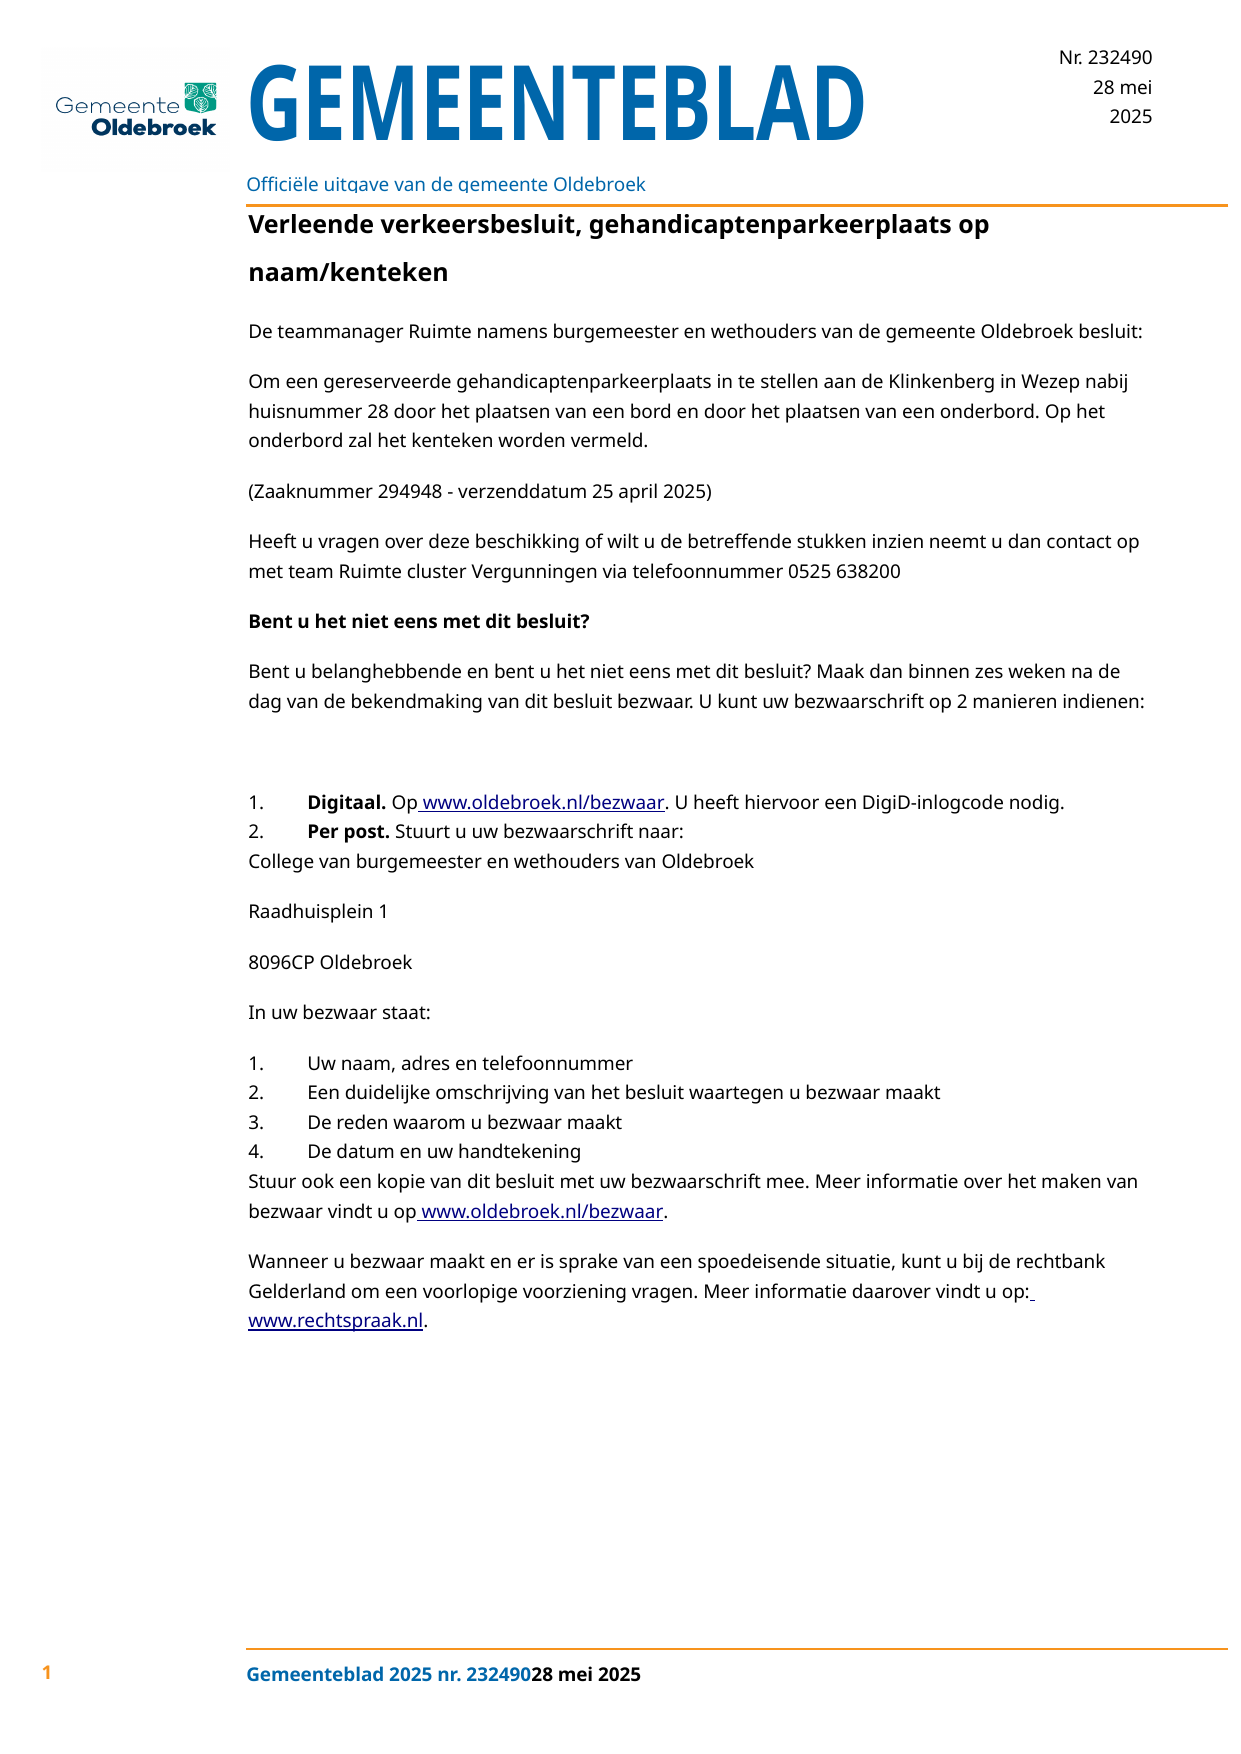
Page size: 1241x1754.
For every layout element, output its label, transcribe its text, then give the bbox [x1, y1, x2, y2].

text Wanneer u bezwaar maakt en er is sprake van een spoedeisende situatie, kunt u bij de rechtbank Gelderland om een voorlopige voorziening vragen. Meer informatie daarover vindt u op: www.rechtspraak.nl. [248, 1248, 1152, 1333]
text (Zaaknummer 294948 - verzenddatum 25 april 2025) [248, 478, 1152, 504]
text Om een gereserveerde gehandicaptenparkeerplaats in te stellen aan de Klinkenberg in Wezep nabij huisnummer 28 door het plaatsen van een bord en door het plaatsen van een onderbord. Op het onderbord zal het kenteken worden vermeld. [248, 368, 1152, 453]
text Raadhuisplein 1 [248, 899, 1152, 924]
text Bent u het niet eens met dit besluit? [248, 608, 1152, 634]
picture [41, 47, 231, 172]
list Per post. Stuurt u uw bezwaarschrift naar: [248, 819, 1152, 844]
text Bent u belanghebbende en bent u het niet eens met dit besluit? Maak dan binnen zes weken na de dag van de bekendmaking van dit besluit bezwaar. U kunt uw bezwaarschrift op 2 manieren indienen: [248, 659, 1152, 714]
list Een duidelijke omschrijving van het besluit waartegen u bezwaar maakt [248, 1079, 1152, 1105]
text In uw bezwaar staat: [248, 999, 1152, 1025]
text De teammanager Ruimte namens burgemeester en wethouders van de gemeente Oldebroek besluit: [248, 318, 1152, 344]
list Uw naam, adres en telefoonnummer [248, 1050, 1152, 1076]
text Stuur ook een kopie van dit besluit met uw bezwaarschrift mee. Meer informatie over het maken van bezwaar vindt u op www.oldebroek.nl/bezwaar. [248, 1168, 1152, 1224]
text Verleende verkeersbesluit, gehandicaptenparkeerplaats op naam/kenteken [248, 207, 1152, 288]
text Heeft u vragen over deze beschikking of wilt u de betreffende stukken inzien neemt u dan contact op met team Ruimte cluster Vergunningen via telefoonnummer 0525 638200 [248, 528, 1152, 584]
list De datum en uw handtekening [248, 1139, 1152, 1164]
list Digitaal. Op www.oldebroek.nl/bezwaar. U heeft hiervoor een DigiD-inlogcode nodig. [248, 789, 1152, 815]
list De reden waarom u bezwaar maakt [248, 1109, 1152, 1135]
text 8096CP Oldebroek [248, 949, 1152, 975]
text College van burgemeester en wethouders van Oldebroek [248, 848, 1152, 874]
